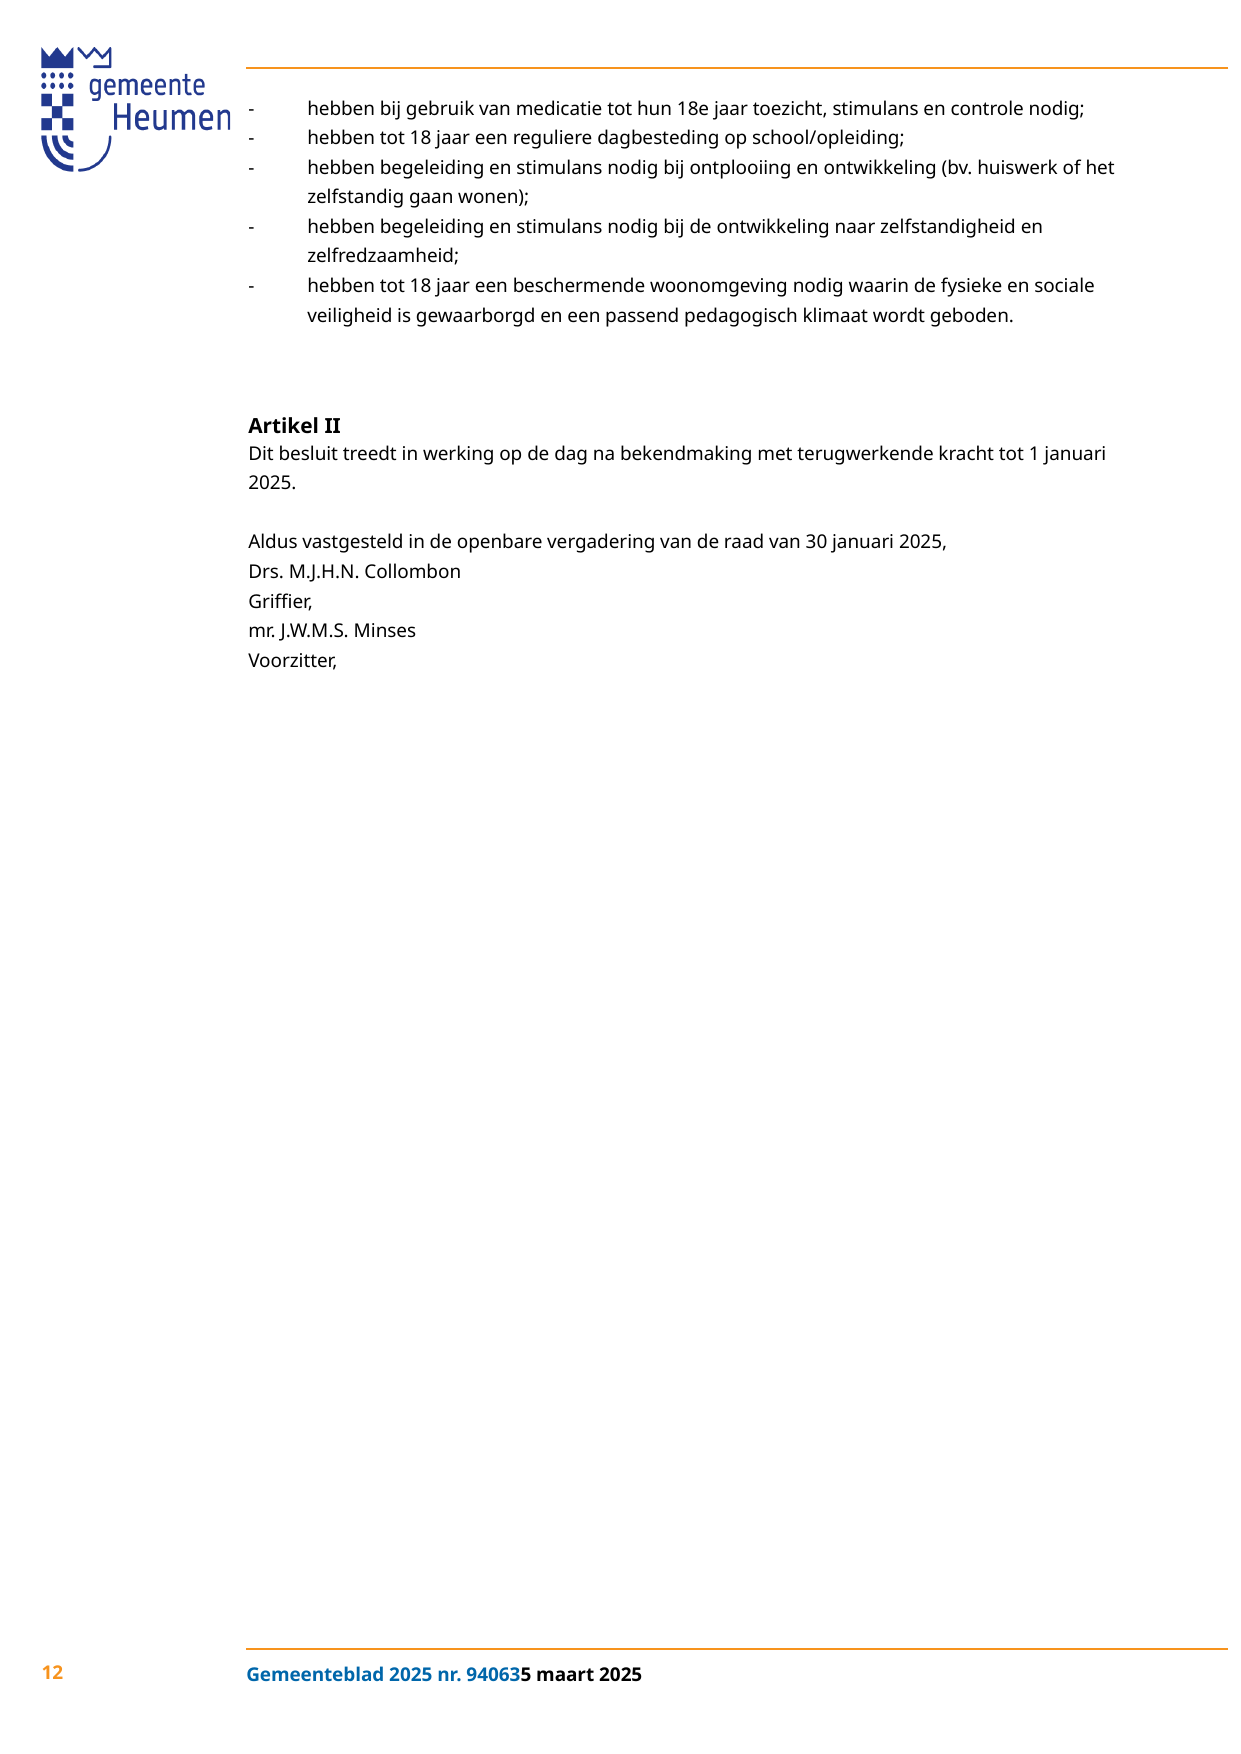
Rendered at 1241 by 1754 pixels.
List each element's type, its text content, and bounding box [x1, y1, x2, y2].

list hebben begeleiding en stimulans nodig bij ontplooiing en ontwikkeling (bv. huiswerk of het zelfstandig gaan wonen); [248, 154, 1152, 209]
text Dit besluit treedt in werking op de dag na bekendmaking met terugwerkende kracht tot 1 januari 2025. [248, 440, 1152, 495]
text Griffier, [248, 588, 1152, 613]
text Drs. M.J.H.N. Collombon [248, 558, 1152, 584]
text Aldus vastgesteld in de openbare vergadering van de raad van 30 januari 2025, [248, 529, 1152, 554]
text Voorzitter, [248, 647, 1152, 673]
list hebben tot 18 jaar een beschermende woonomgeving nodig waarin de fysieke en sociale veiligheid is gewaarborgd en een passend pedagogisch klimaat wordt geboden. [248, 272, 1152, 328]
list hebben bij gebruik van medicatie tot hun 18e jaar toezicht, stimulans en controle nodig; [248, 95, 1152, 121]
list hebben tot 18 jaar een reguliere dagbesteding op school/opleiding; [248, 124, 1152, 150]
picture [41, 47, 231, 172]
list hebben begeleiding en stimulans nodig bij de ontwikkeling naar zelfstandigheid en zelfredzaamheid; [248, 213, 1152, 268]
text mr. J.W.M.S. Minses [248, 617, 1152, 643]
text Artikel II [248, 411, 1152, 440]
